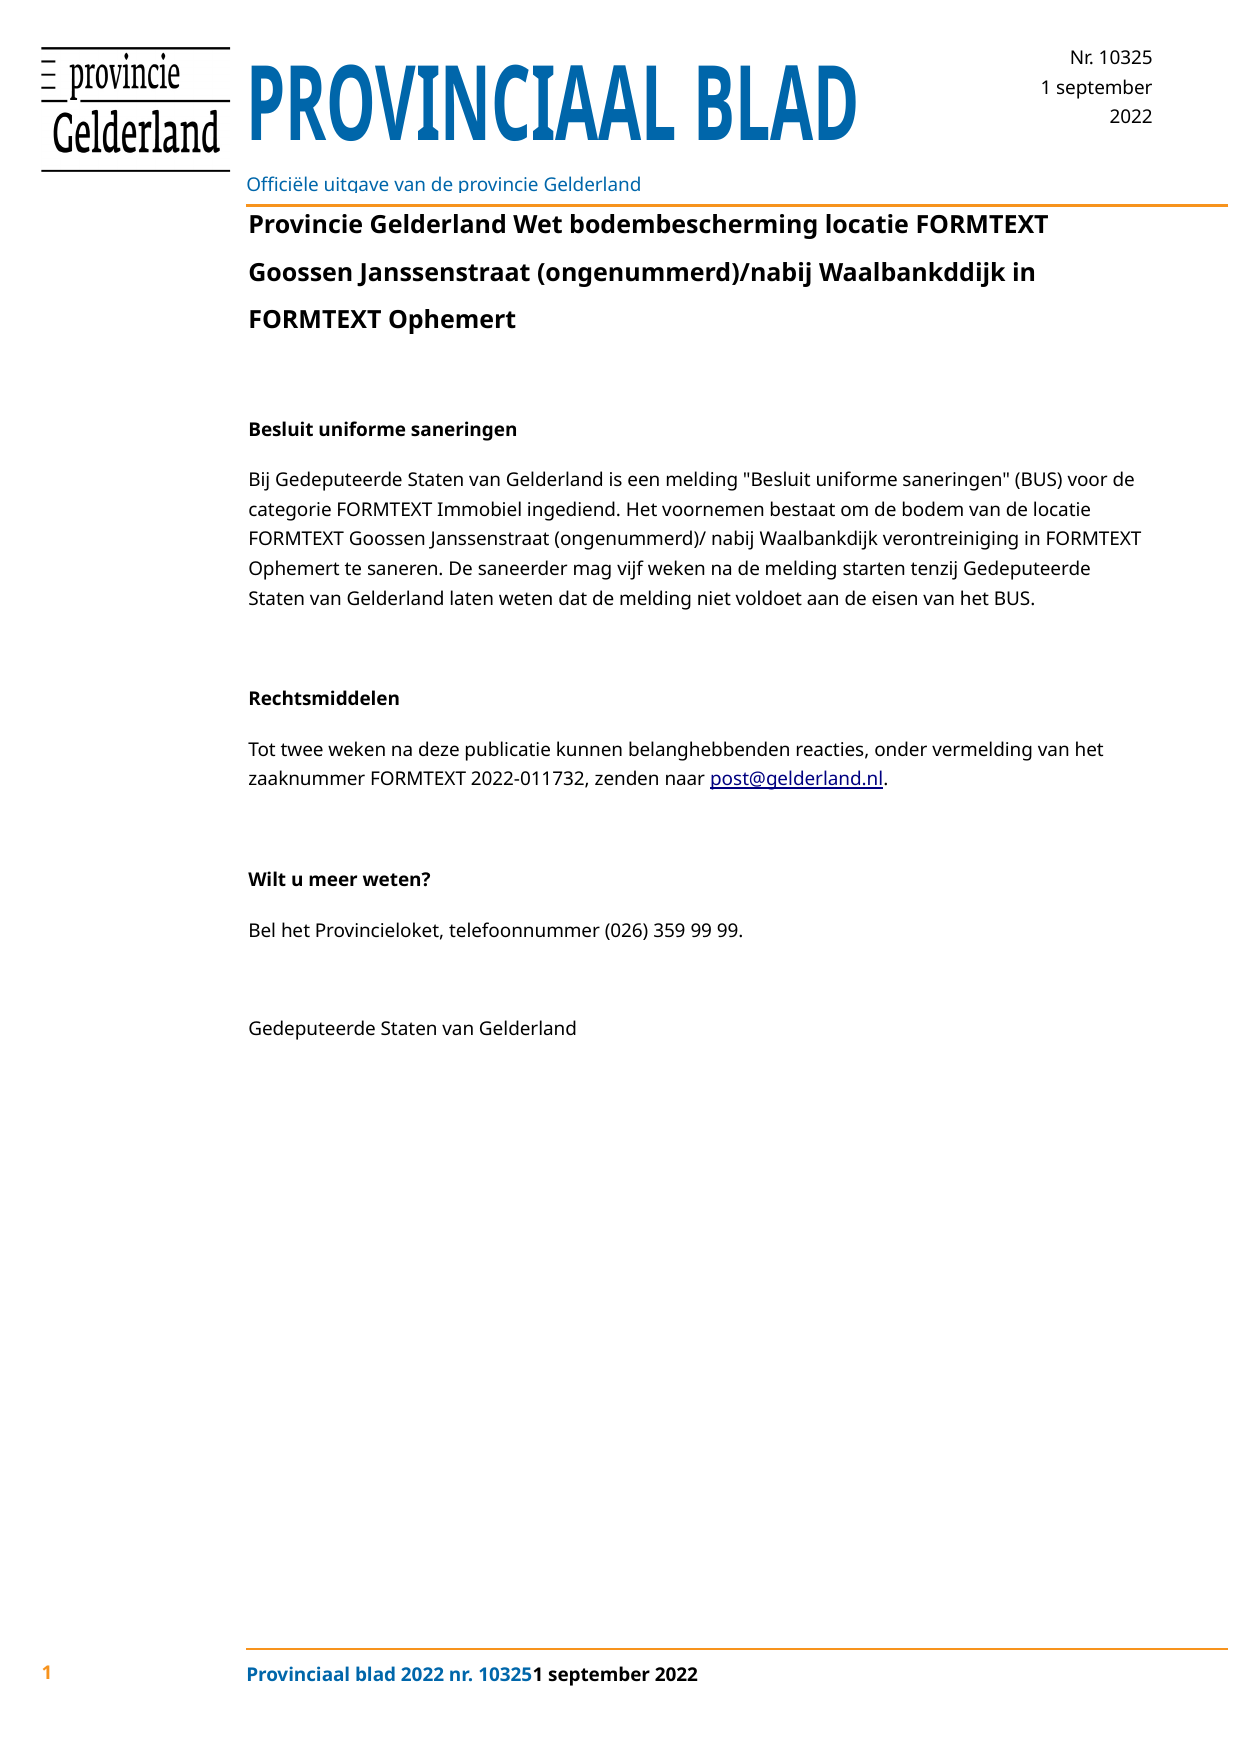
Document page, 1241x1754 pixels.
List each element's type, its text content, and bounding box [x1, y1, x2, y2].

text Besluit uniforme saneringen [248, 416, 1152, 442]
text Wilt u meer weten? [248, 866, 1152, 892]
text Rechtsmiddelen [248, 686, 1152, 711]
text Tot twee weken na deze publicatie kunnen belanghebbenden reacties, onder vermelding van het zaaknummer FORMTEXT 2022-011732, zenden naar post@gelderland.nl. [248, 736, 1152, 791]
text Bel het Provincieloket, telefoonnummer (026) 359 99 99. [248, 917, 1152, 942]
text Gedeputeerde Staten van Gelderland [248, 1015, 1152, 1041]
text Bij Gedeputeerde Staten van Gelderland is een melding "Besluit uniforme saneringen" (BUS) voor de categorie FORMTEXT Immobiel ingediend. Het voornemen bestaat om de bodem van de locatie FORMTEXT Goossen Janssenstraat (ongenummerd)/ nabij Waalbankdijk verontreiniging in FORMTEXT Ophemert te saneren. De saneerder mag vijf weken na de melding starten tenzij Gedeputeerde Staten van Gelderland laten weten dat de melding niet voldoet aan de eisen van het BUS. [248, 466, 1152, 610]
picture [41, 47, 231, 172]
text Provincie Gelderland Wet bodembescherming locatie FORMTEXT Goossen Janssenstraat (ongenummerd)/nabij Waalbankddijk in FORMTEXT Ophemert [248, 207, 1152, 336]
